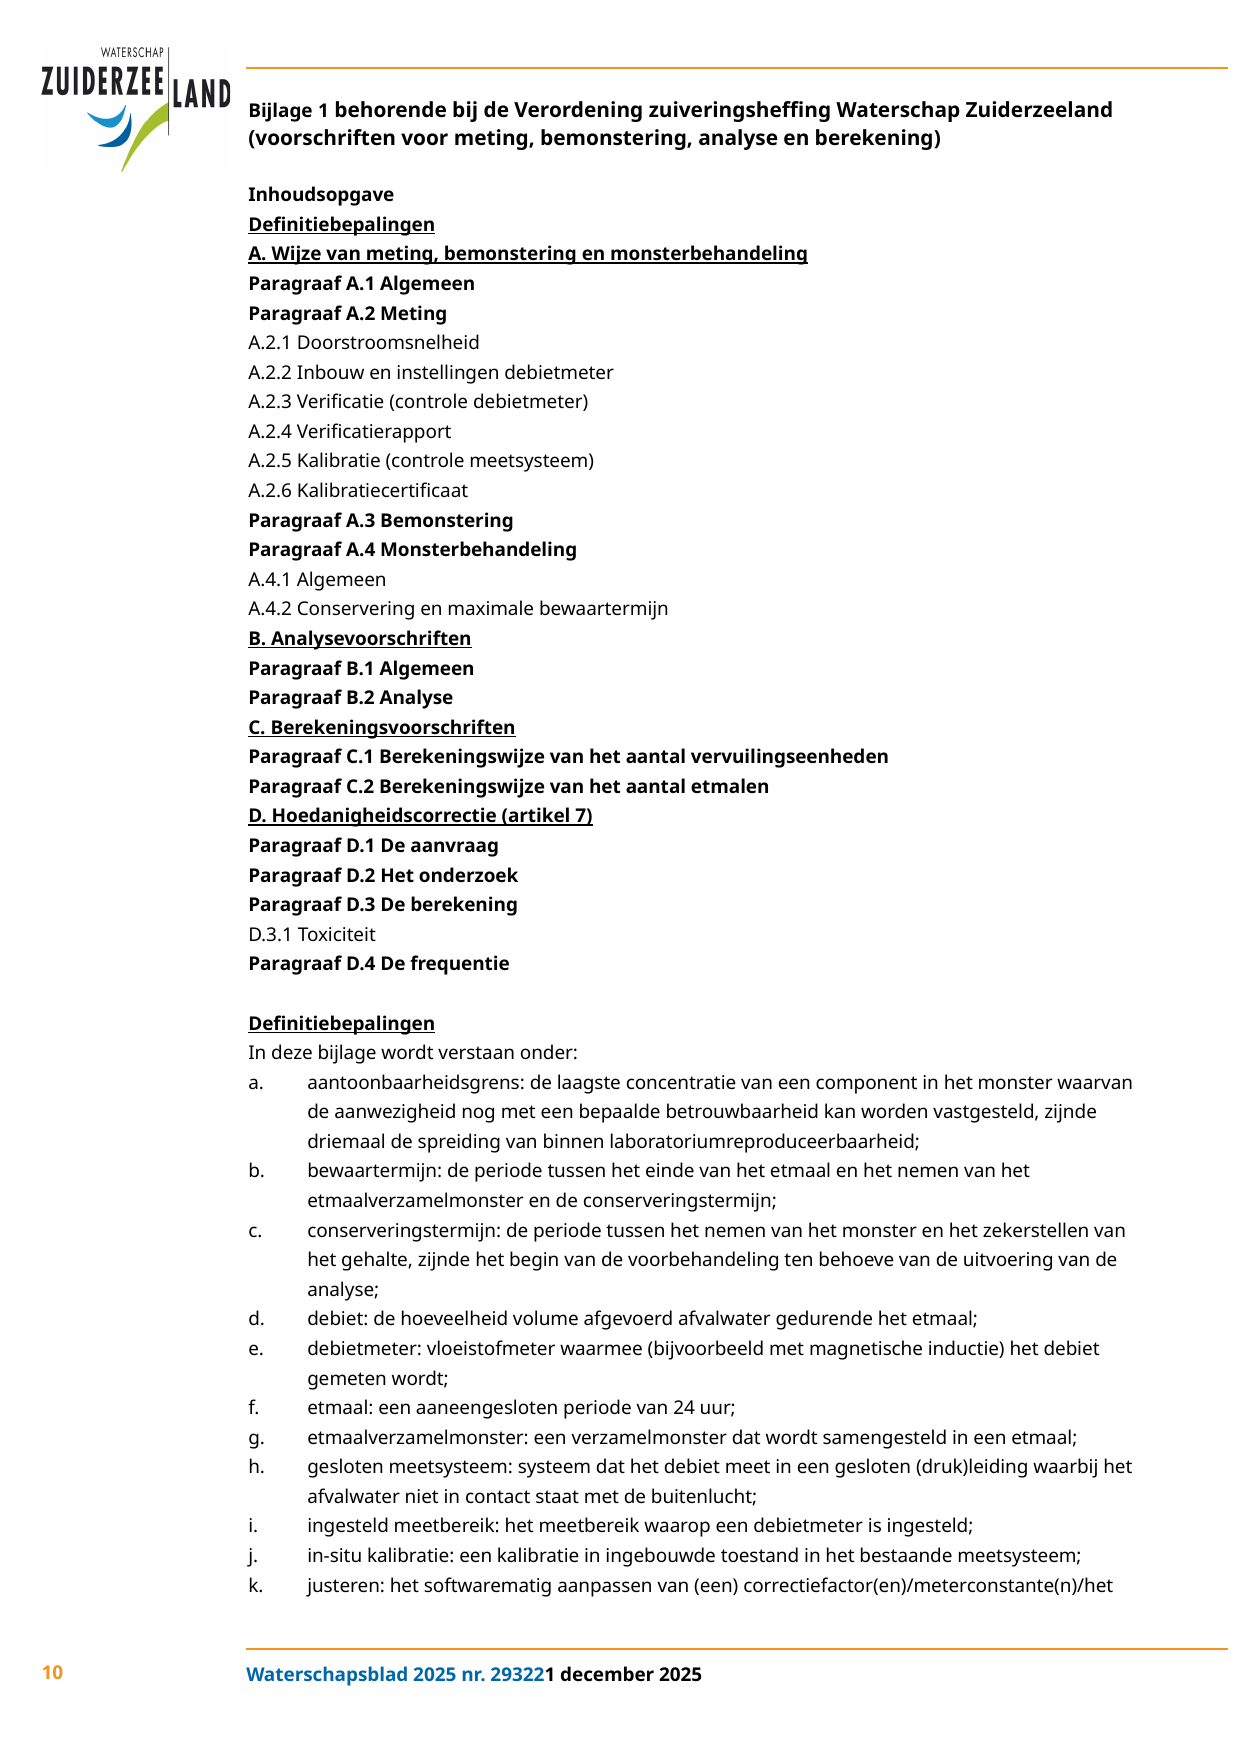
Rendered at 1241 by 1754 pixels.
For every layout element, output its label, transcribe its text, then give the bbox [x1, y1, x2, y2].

list justeren: het softwarematig aanpassen van (een) correctiefactor(en)/meterconstante(n)/het [248, 1572, 1152, 1597]
list gesloten meetsysteem: systeem dat het debiet meet in een gesloten (druk)leiding waarbij het afvalwater niet in contact staat met de buitenlucht; [248, 1453, 1152, 1509]
text Paragraaf D.2 Het onderzoek [248, 862, 1152, 887]
list etmaal: een aaneengesloten periode van 24 uur; [248, 1394, 1152, 1420]
text Paragraaf A.2 Meting [248, 300, 1152, 325]
text Bijlage 1 behorende bij de Verordening zuiveringsheffing Waterschap Zuiderzeeland (voorschriften voor meting, bemonstering, analyse en berekening) [248, 95, 1152, 152]
text Paragraaf C.1 Berekeningswijze van het aantal vervuilingseenheden [248, 743, 1152, 769]
picture [41, 47, 231, 172]
text In deze bijlage wordt verstaan onder: [248, 1039, 1152, 1065]
text C. Berekeningsvoorschriften [248, 714, 1152, 739]
text B. Analysevoorschriften [248, 625, 1152, 651]
text Definitiebepalingen [248, 1010, 1152, 1035]
text A.2.1 Doorstroomsnelheid [248, 329, 1152, 355]
text Paragraaf D.3 De berekening [248, 891, 1152, 917]
text A.2.5 Kalibratie (controle meetsysteem) [248, 448, 1152, 473]
text Paragraaf C.2 Berekeningswijze van het aantal etmalen [248, 773, 1152, 799]
text A.2.3 Verificatie (controle debietmeter) [248, 388, 1152, 414]
text A.2.2 Inbouw en instellingen debietmeter [248, 359, 1152, 384]
text Paragraaf A.3 Bemonstering [248, 507, 1152, 532]
list bewaartermijn: de periode tussen het einde van het etmaal en het nemen van het etmaalverzamelmonster en de conserveringstermijn; [248, 1158, 1152, 1213]
text Paragraaf D.4 De frequentie [248, 951, 1152, 976]
text D.3.1 Toxiciteit [248, 921, 1152, 947]
list conserveringstermijn: de periode tussen het nemen van het monster en het zekerstellen van het gehalte, zijnde het begin van de voorbehandeling ten behoeve van de uitvoering van de analyse; [248, 1217, 1152, 1302]
list etmaalverzamelmonster: een verzamelmonster dat wordt samengesteld in een etmaal; [248, 1424, 1152, 1449]
text Paragraaf A.4 Monsterbehandeling [248, 536, 1152, 562]
text Paragraaf A.1 Algemeen [248, 270, 1152, 296]
text Definitiebepalingen [248, 211, 1152, 237]
text A.4.1 Algemeen [248, 566, 1152, 592]
text A. Wijze van meting, bemonstering en monsterbehandeling [248, 241, 1152, 266]
text Paragraaf B.1 Algemeen [248, 655, 1152, 680]
text A.4.2 Conservering en maximale bewaartermijn [248, 596, 1152, 621]
text D. Hoedanigheidscorrectie (artikel 7) [248, 803, 1152, 828]
text Paragraaf B.2 Analyse [248, 684, 1152, 710]
list debiet: de hoeveelheid volume afgevoerd afvalwater gedurende het etmaal; [248, 1306, 1152, 1331]
text A.2.6 Kalibratiecertificaat [248, 477, 1152, 503]
list aantoonbaarheidsgrens: de laagste concentratie van een component in het monster waarvan de aanwezigheid nog met een bepaalde betrouwbaarheid kan worden vastgesteld, zijnde driemaal de spreiding van binnen laboratoriumreproduceerbaarheid; [248, 1069, 1152, 1154]
list ingesteld meetbereik: het meetbereik waarop een debietmeter is ingesteld; [248, 1513, 1152, 1538]
text Inhoudsopgave [248, 181, 1152, 207]
text Paragraaf D.1 De aanvraag [248, 832, 1152, 858]
list in-situ kalibratie: een kalibratie in ingebouwde toestand in het bestaande meetsysteem; [248, 1542, 1152, 1568]
list debietmeter: vloeistofmeter waarmee (bijvoorbeeld met magnetische inductie) het debiet gemeten wordt; [248, 1335, 1152, 1390]
text A.2.4 Verificatierapport [248, 418, 1152, 444]
